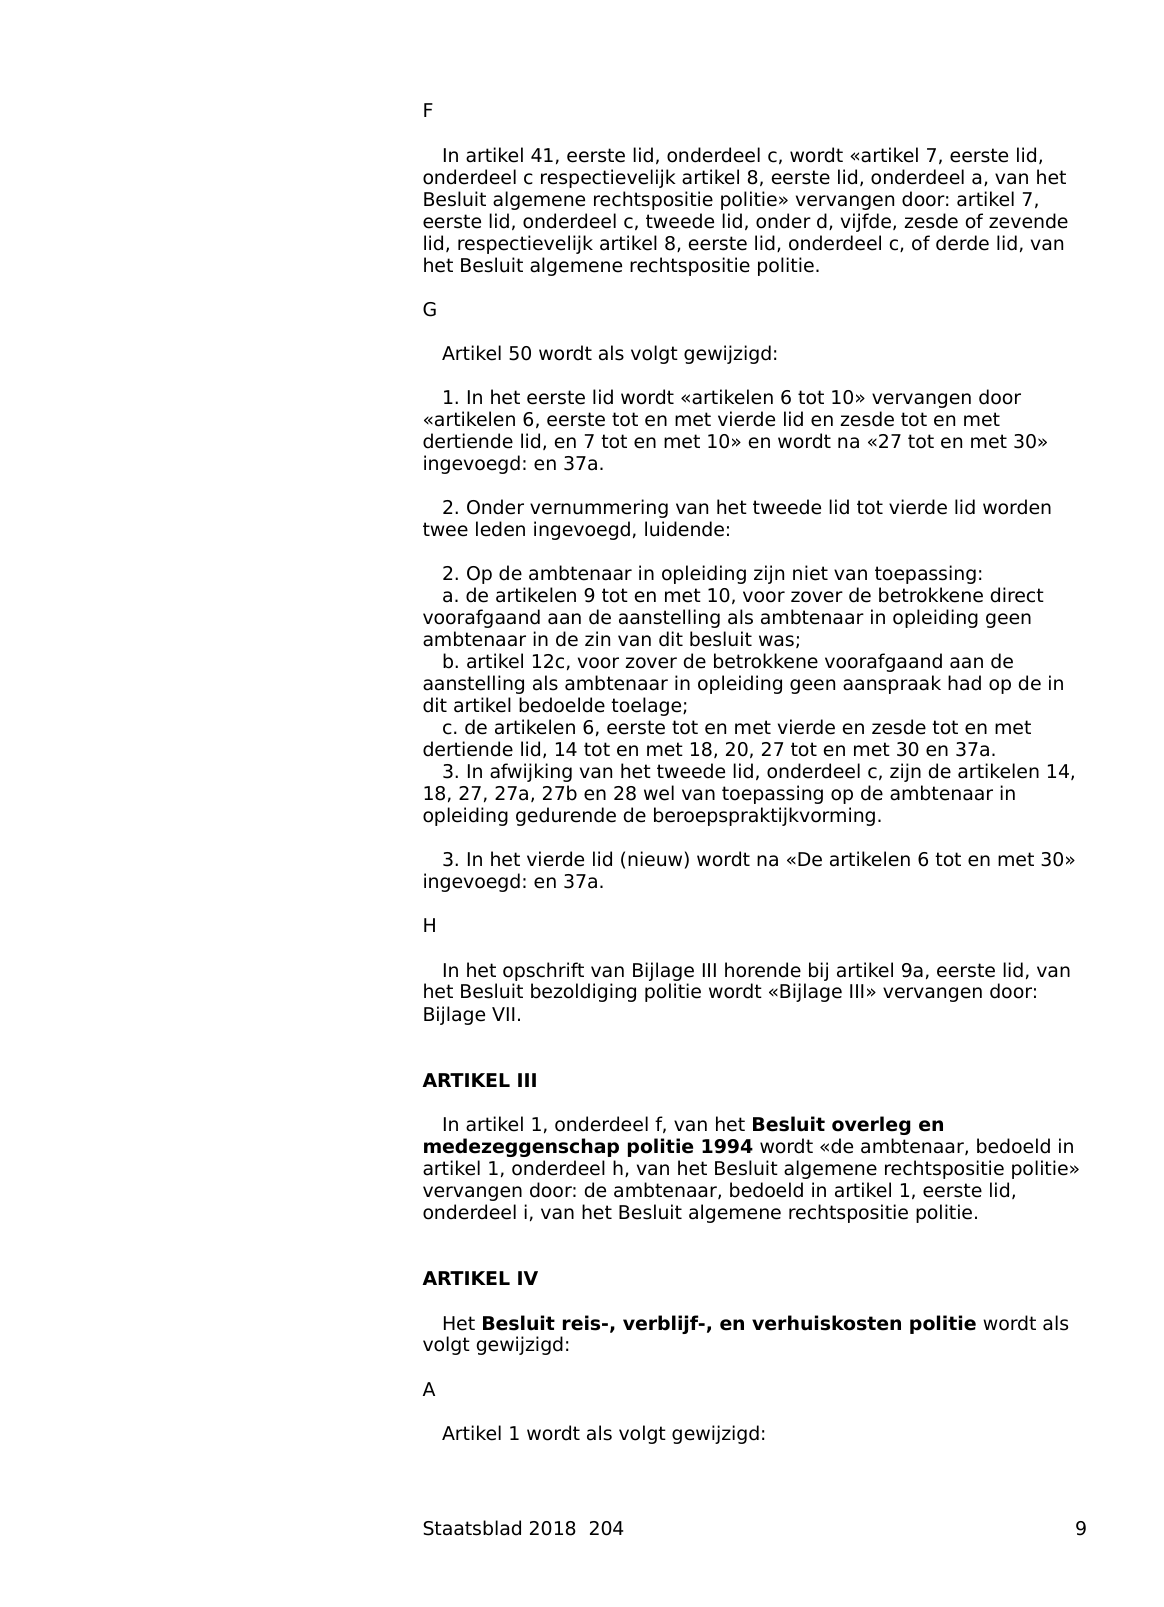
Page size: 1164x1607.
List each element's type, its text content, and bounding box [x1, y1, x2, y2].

text c. de artikelen 6, eerste tot en met vierde en zesde tot en met dertiende lid, 14 tot en met 18, 20, 27 tot en met 30 en 37a. [422, 717, 1087, 761]
subtitle ARTIKEL IV [422, 1268, 1087, 1290]
text In artikel 1, onderdeel f, van het Besluit overleg en medezeggenschap politie 1994 wordt «de ambtenaar, bedoeld in artikel 1, onderdeel h, van het Besluit algemene rechtspositie politie» vervangen door: de ambtenaar, bedoeld in artikel 1, eerste lid, onderdeel i, van het Besluit algemene rechtspositie politie. [422, 1114, 1087, 1224]
text A [422, 1378, 1087, 1401]
text a. de artikelen 9 tot en met 10, voor zover de betrokkene direct voorafgaand aan de aanstelling als ambtenaar in opleiding geen ambtenaar in de zin van dit besluit was; [422, 585, 1087, 651]
subtitle ARTIKEL III [422, 1070, 1087, 1092]
text Het Besluit reis-, verblijf-, en verhuiskosten politie wordt als volgt gewijzigd: [422, 1312, 1087, 1356]
text In artikel 41, eerste lid, onderdeel c, wordt «artikel 7, eerste lid, onderdeel c respectievelijk artikel 8, eerste lid, onderdeel a, van het Besluit algemene rechtspositie politie» vervangen door: artikel 7, eerste lid, onderdeel c, tweede lid, onder d, vijfde, zesde of zevende lid, respectievelijk artikel 8, eerste lid, onderdeel c, of derde lid, van het Besluit algemene rechtspositie politie. [422, 144, 1087, 276]
text Artikel 50 wordt als volgt gewijzigd: [422, 343, 1087, 365]
text 3. In het vierde lid (nieuw) wordt na «De artikelen 6 tot en met 30» ingevoegd: en 37a. [422, 849, 1087, 893]
text Artikel 1 wordt als volgt gewijzigd: [422, 1423, 1087, 1445]
text In het opschrift van Bijlage III horende bij artikel 9a, eerste lid, van het Besluit bezoldiging politie wordt «Bijlage III» vervangen door: Bijlage VII. [422, 959, 1087, 1025]
text 2. Onder vernummering van het tweede lid tot vierde lid worden twee leden ingevoegd, luidende: [422, 497, 1087, 541]
text G [422, 299, 1087, 321]
text H [422, 915, 1087, 937]
text b. artikel 12c, voor zover de betrokkene voorafgaand aan de aanstelling als ambtenaar in opleiding geen aanspraak had op de in dit artikel bedoelde toelage; [422, 651, 1087, 717]
text F [422, 100, 1087, 122]
text 3. In afwijking van het tweede lid, onderdeel c, zijn de artikelen 14, 18, 27, 27a, 27b en 28 wel van toepassing op de ambtenaar in opleiding gedurende de beroepspraktijkvorming. [422, 761, 1087, 827]
text 2. Op de ambtenaar in opleiding zijn niet van toepassing: [422, 563, 1087, 585]
text 1. In het eerste lid wordt «artikelen 6 tot 10» vervangen door «artikelen 6, eerste tot en met vierde lid en zesde tot en met dertiende lid, en 7 tot en met 10» en wordt na «27 tot en met 30» ingevoegd: en 37a. [422, 387, 1087, 475]
